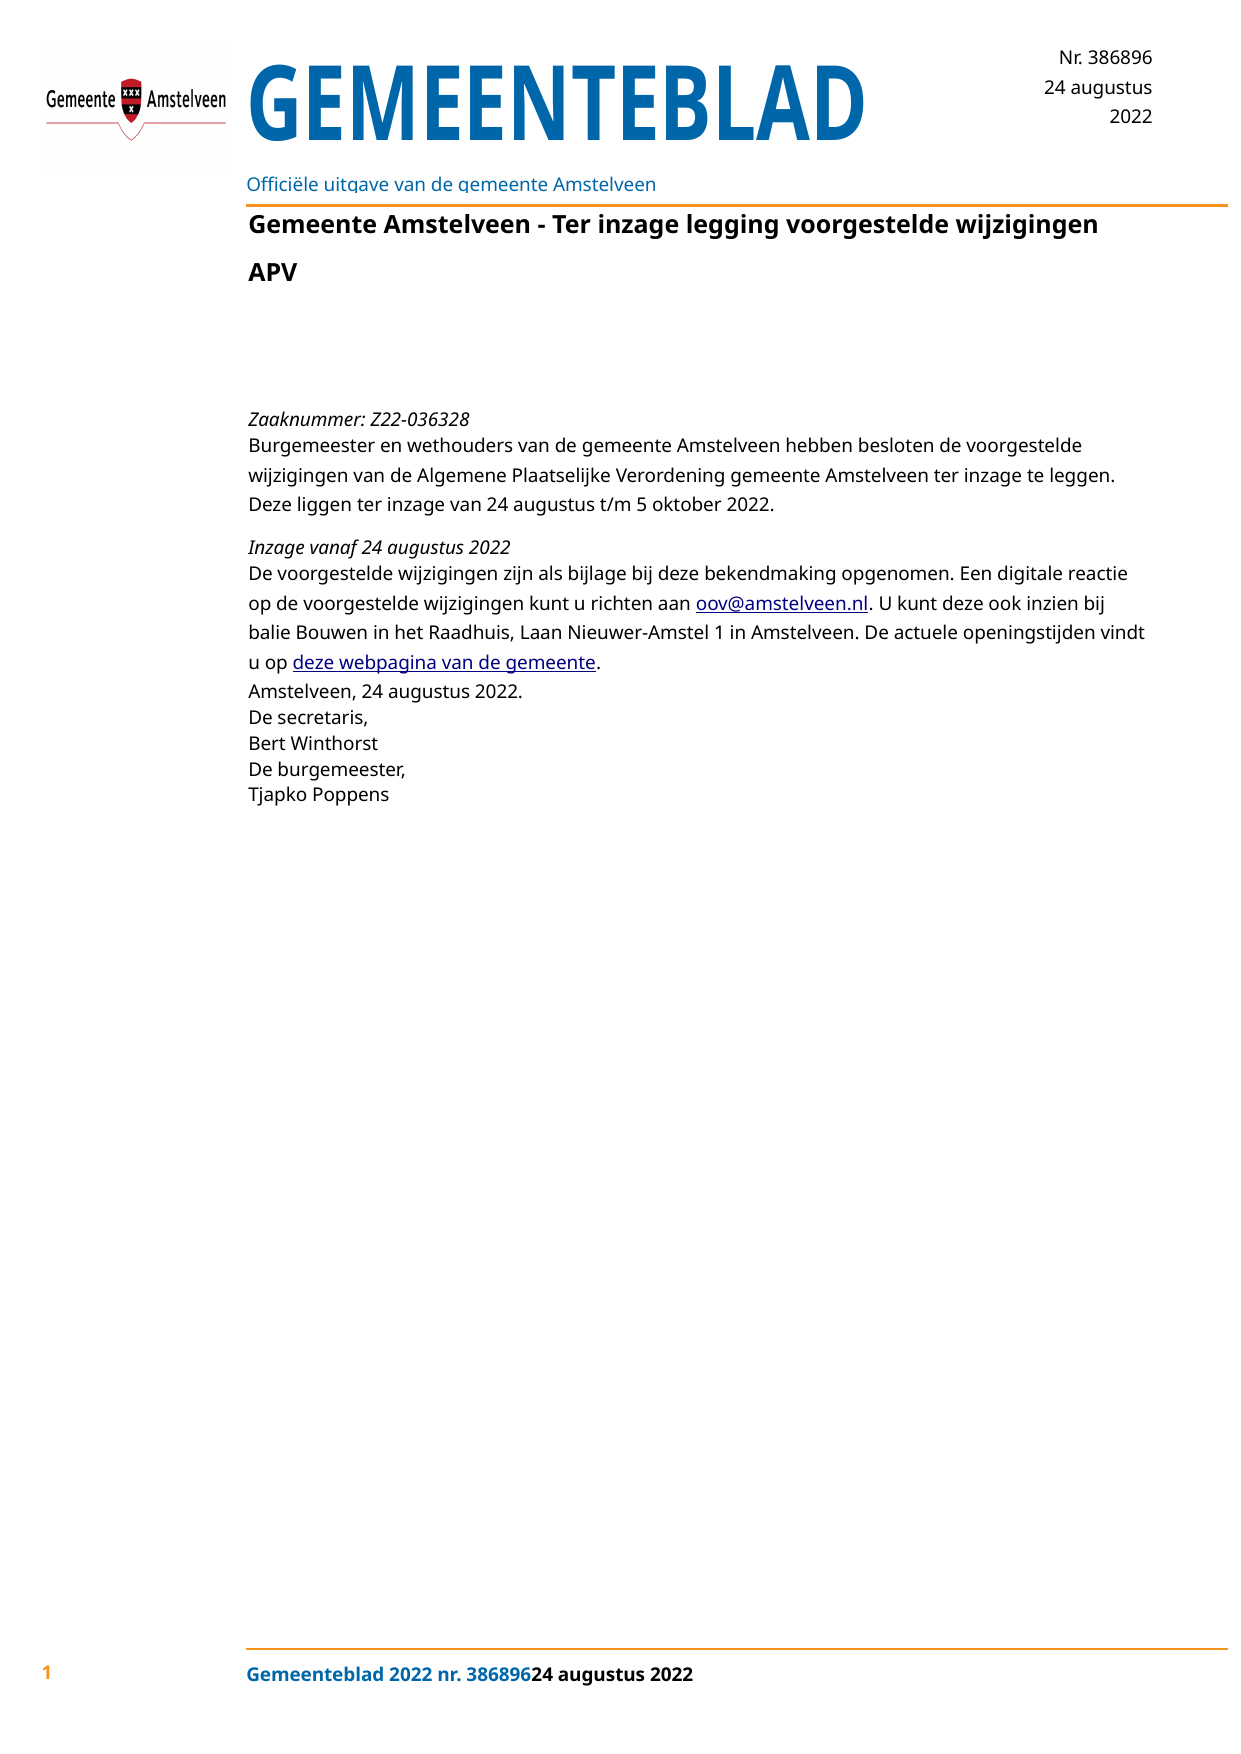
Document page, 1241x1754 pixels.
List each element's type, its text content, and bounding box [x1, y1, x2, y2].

text Burgemeester en wethouders van de gemeente Amstelveen hebben besloten de voorgestelde wijzigingen van de Algemene Plaatselijke Verordening gemeente Amstelveen ter inzage te leggen. Deze liggen ter inzage van 24 augustus t/m 5 oktober 2022. [248, 432, 1152, 517]
text Tjapko Poppens [248, 781, 1152, 807]
text Gemeente Amstelveen - Ter inzage legging voorgestelde wijzigingen APV [248, 207, 1152, 288]
text Inzage vanaf 24 augustus 2022 [248, 534, 1152, 560]
text Bert Winthorst [248, 730, 1152, 756]
picture [41, 47, 231, 172]
text De secretaris, [248, 704, 1152, 730]
text De burgemeester, [248, 756, 1152, 781]
text De voorgestelde wijzigingen zijn als bijlage bij deze bekendmaking opgenomen. Een digitale reactie op de voorgestelde wijzigingen kunt u richten aan oov@amstelveen.nl. U kunt deze ook inzien bij balie Bouwen in het Raadhuis, Laan Nieuwer-Amstel 1 in Amstelveen. De actuele openingstijden vindt u op deze webpagina van de gemeente. [248, 560, 1152, 675]
text Amstelveen, 24 augustus 2022. [248, 678, 1152, 704]
text Zaaknummer: Z22-036328 [248, 406, 1152, 432]
